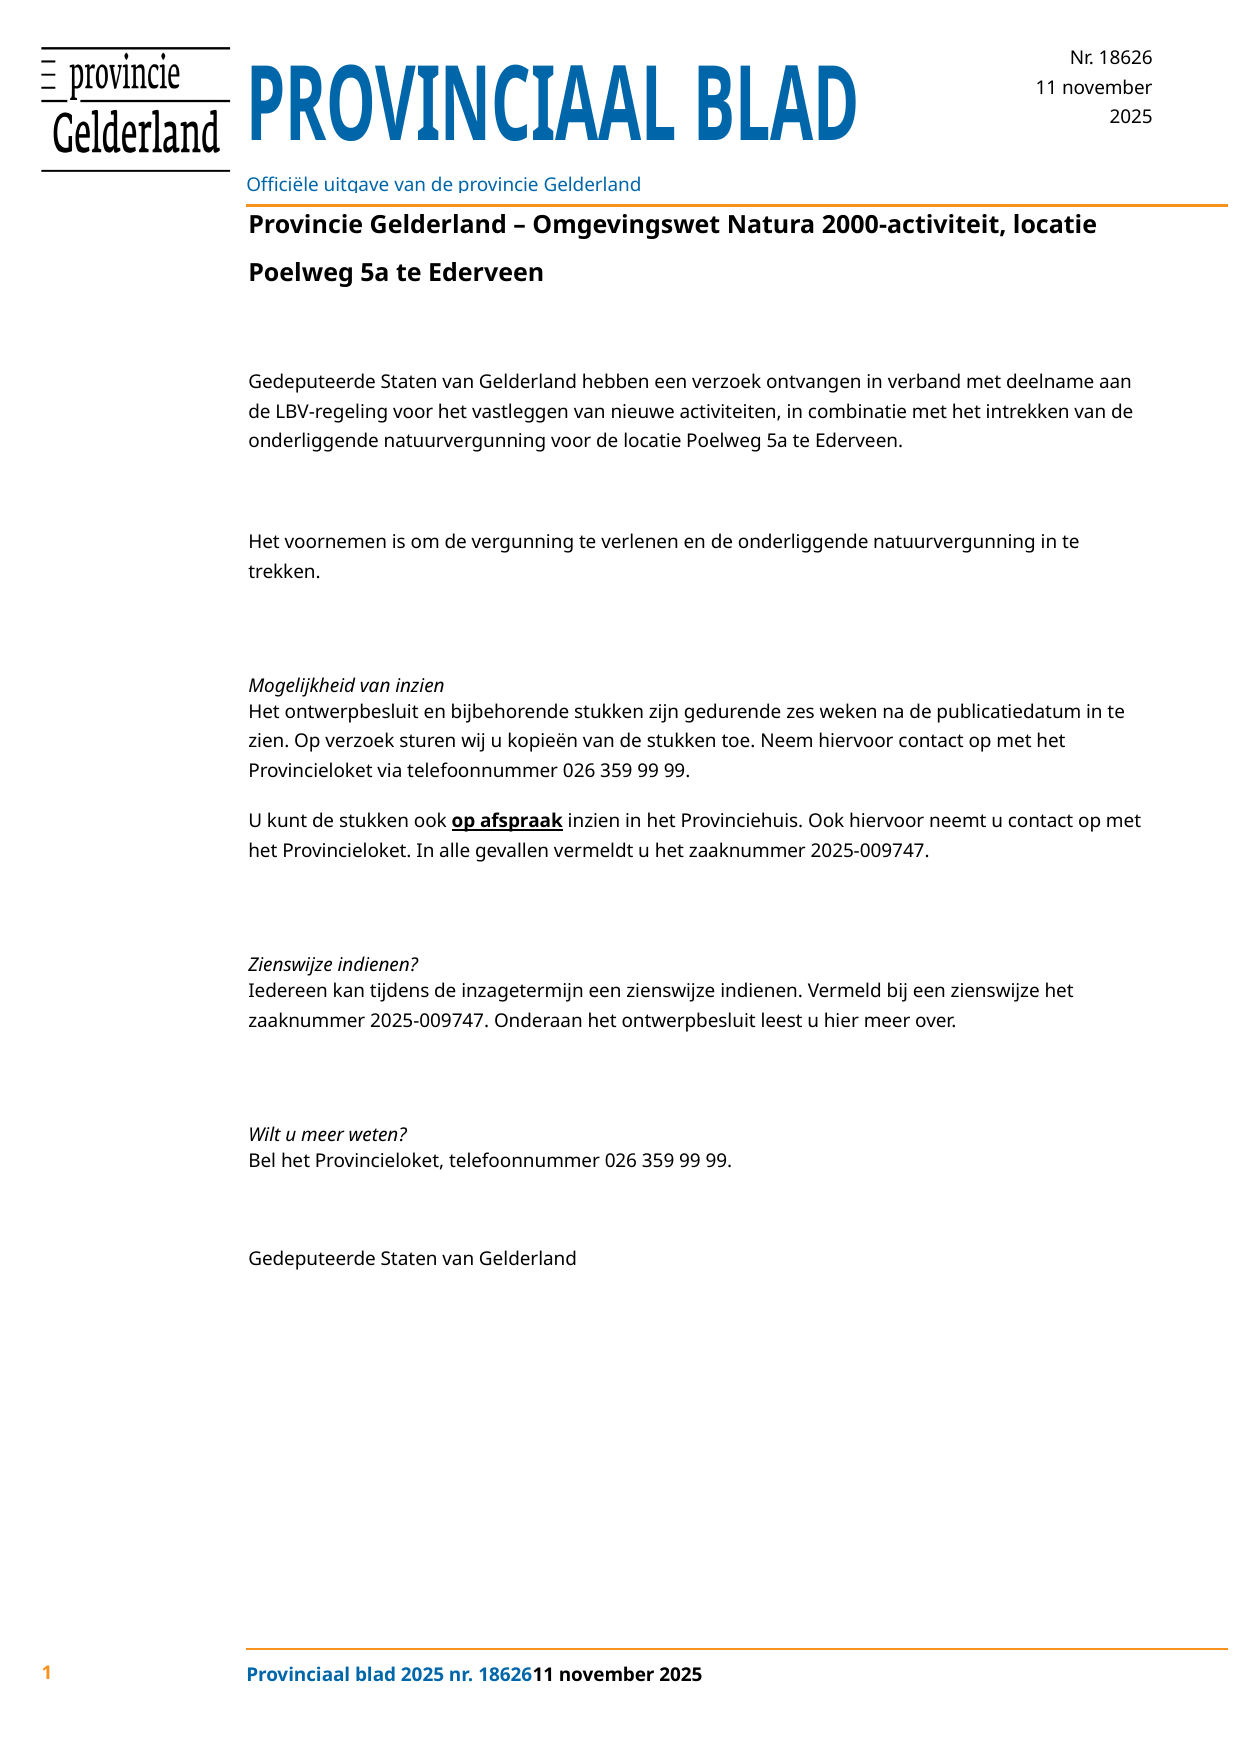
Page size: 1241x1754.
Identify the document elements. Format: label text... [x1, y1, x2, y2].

text Iedereen kan tijdens de inzagetermijn een zienswijze indienen. Vermeld bij een zienswijze het zaaknummer 2025-009747. Onderaan het ontwerpbesluit leest u hier meer over. [248, 977, 1152, 1033]
text U kunt de stukken ook op afspraak inzien in het Provinciehuis. Ook hiervoor neemt u contact op met het Provincieloket. In alle gevallen vermeldt u het zaaknummer 2025-009747. [248, 808, 1152, 863]
text Provincie Gelderland – Omgevingswet Natura 2000-activiteit, locatie Poelweg 5a te Ederveen [248, 207, 1152, 288]
text Mogelijkheid van inzien [248, 672, 1152, 698]
text Zienswijze indienen? [248, 952, 1152, 977]
text Gedeputeerde Staten van Gelderland [248, 1245, 1152, 1271]
text Het ontwerpbesluit en bijbehorende stukken zijn gedurende zes weken na de publicatiedatum in te zien. Op verzoek sturen wij u kopieën van de stukken toe. Neem hiervoor contact op met het Provincieloket via telefoonnummer 026 359 99 99. [248, 698, 1152, 783]
text Wilt u meer weten? [248, 1121, 1152, 1147]
text Het voornemen is om de vergunning te verlenen en de onderliggende natuurvergunning in te trekken. [248, 528, 1152, 584]
text Bel het Provincieloket, telefoonnummer 026 359 99 99. [248, 1147, 1152, 1173]
text Gedeputeerde Staten van Gelderland hebben een verzoek ontvangen in verband met deelname aan de LBV-regeling voor het vastleggen van nieuwe activiteiten, in combinatie met het intrekken van de onderliggende natuurvergunning voor de locatie Poelweg 5a te Ederveen. [248, 368, 1152, 453]
picture [41, 47, 231, 172]
